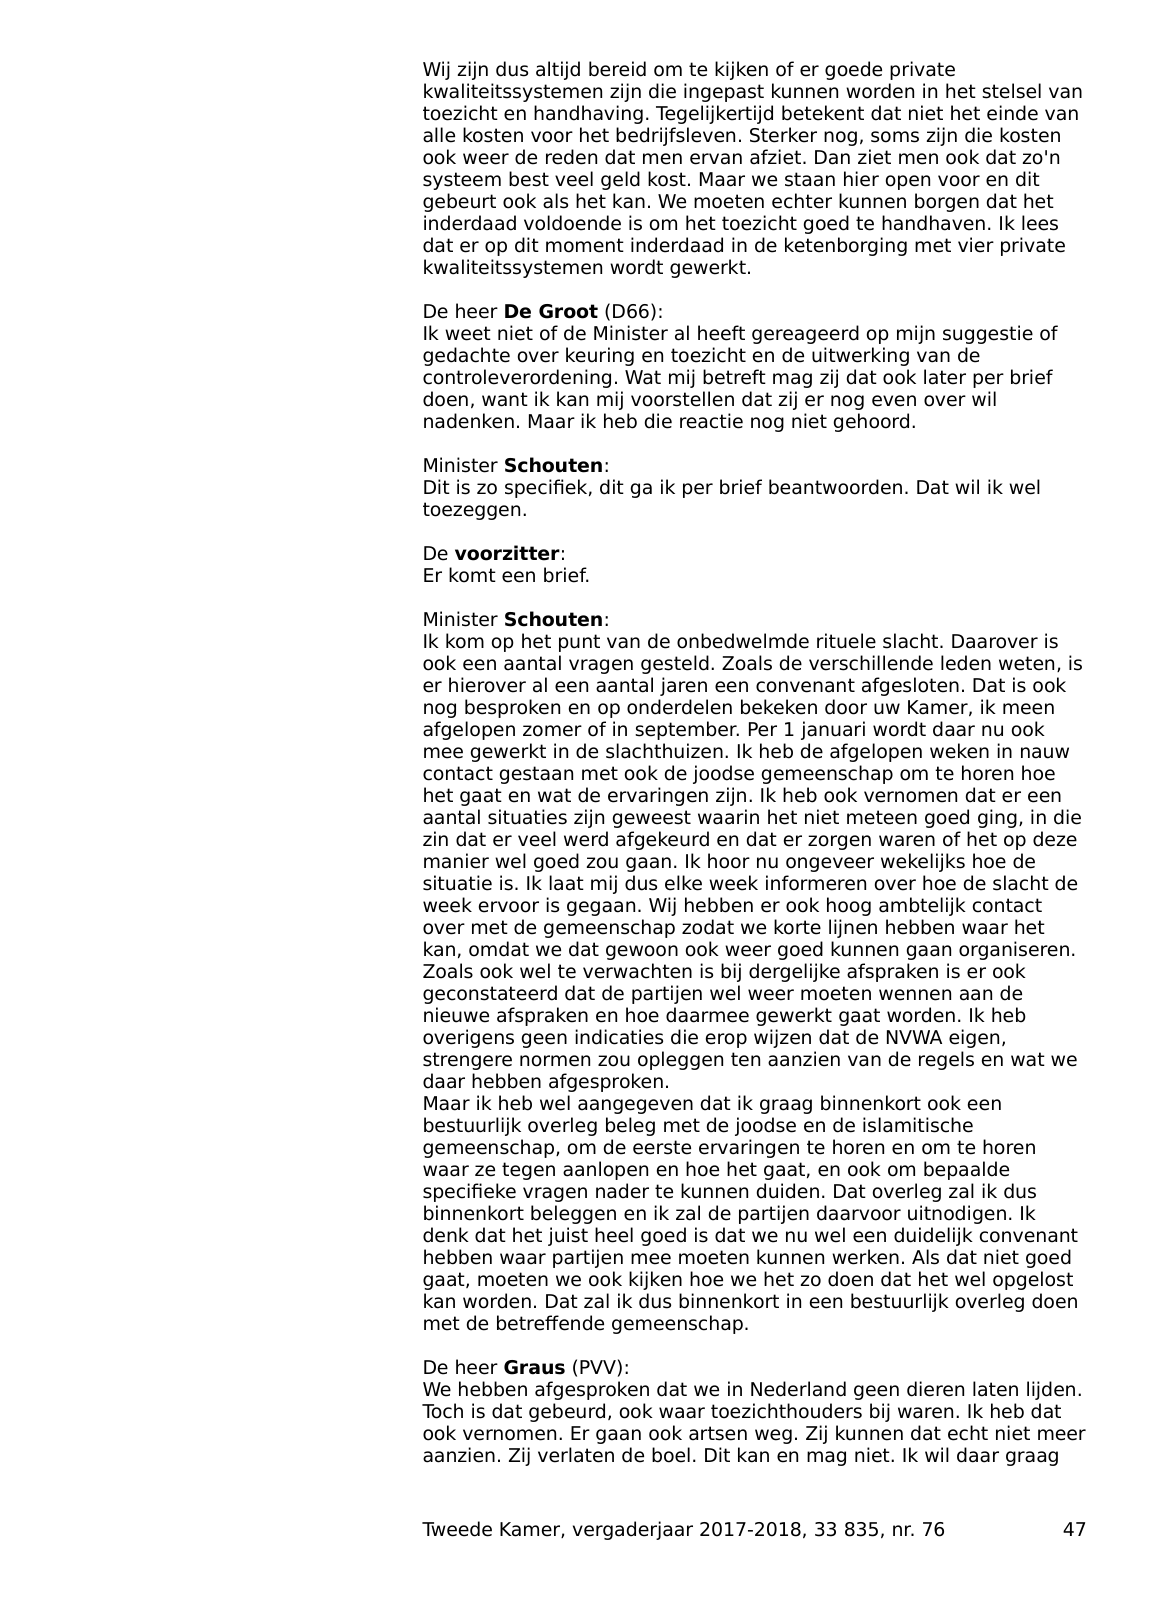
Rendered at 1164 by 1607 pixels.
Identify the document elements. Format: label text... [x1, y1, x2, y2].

text Maar ik heb wel aangegeven dat ik graag binnenkort ook een bestuurlijk overleg beleg met de joodse en de islamitische gemeenschap, om de eerste ervaringen te horen en om te horen waar ze tegen aanlopen en hoe het gaat, en ook om bepaalde specifieke vragen nader te kunnen duiden. Dat overleg zal ik dus binnenkort beleggen en ik zal de partijen daarvoor uitnodigen. Ik denk dat het juist heel goed is dat we nu wel een duidelijk convenant hebben waar partijen mee moeten kunnen werken. Als dat niet goed gaat, moeten we ook kijken hoe we het zo doen dat het wel opgelost kan worden. Dat zal ik dus binnenkort in een bestuurlijk overleg doen met de betreffende gemeenschap. [422, 1093, 1087, 1335]
text De voorzitter: [422, 543, 1087, 565]
text Dit is zo specifiek, dit ga ik per brief beantwoorden. Dat wil ik wel toezeggen. [422, 477, 1087, 521]
text Ik weet niet of de Minister al heeft gereageerd op mijn suggestie of gedachte over keuring en toezicht en de uitwerking van de controleverordening. Wat mij betreft mag zij dat ook later per brief doen, want ik kan mij voorstellen dat zij er nog even over wil nadenken. Maar ik heb die reactie nog niet gehoord. [422, 323, 1087, 433]
text Ik kom op het punt van de onbedwelmde rituele slacht. Daarover is ook een aantal vragen gesteld. Zoals de verschillende leden weten, is er hierover al een aantal jaren een convenant afgesloten. Dat is ook nog besproken en op onderdelen bekeken door uw Kamer, ik meen afgelopen zomer of in september. Per 1 januari wordt daar nu ook mee gewerkt in de slachthuizen. Ik heb de afgelopen weken in nauw contact gestaan met ook de joodse gemeenschap om te horen hoe het gaat en wat de ervaringen zijn. Ik heb ook vernomen dat er een aantal situaties zijn geweest waarin het niet meteen goed ging, in die zin dat er veel werd afgekeurd en dat er zorgen waren of het op deze manier wel goed zou gaan. Ik hoor nu ongeveer wekelijks hoe de situatie is. Ik laat mij dus elke week informeren over hoe de slacht de week ervoor is gegaan. Wij hebben er ook hoog ambtelijk contact over met de gemeenschap zodat we korte lijnen hebben waar het kan, omdat we dat gewoon ook weer goed kunnen gaan organiseren. Zoals ook wel te verwachten is bij dergelijke afspraken is er ook geconstateerd dat de partijen wel weer moeten wennen aan de nieuwe afspraken en hoe daarmee gewerkt gaat worden. Ik heb overigens geen indicaties die erop wijzen dat de NVWA eigen, strengere normen zou opleggen ten aanzien van de regels en wat we daar hebben afgesproken. [422, 631, 1087, 1093]
text De heer De Groot (D66): [422, 301, 1087, 323]
text Er komt een brief. [422, 565, 1087, 587]
text Minister Schouten: [422, 609, 1087, 631]
text Wij zijn dus altijd bereid om te kijken of er goede private kwaliteitssystemen zijn die ingepast kunnen worden in het stelsel van toezicht en handhaving. Tegelijkertijd betekent dat niet het einde van alle kosten voor het bedrijfsleven. Sterker nog, soms zijn die kosten ook weer de reden dat men ervan afziet. Dan ziet men ook dat zo'n systeem best veel geld kost. Maar we staan hier open voor en dit gebeurt ook als het kan. We moeten echter kunnen borgen dat het inderdaad voldoende is om het toezicht goed te handhaven. Ik lees dat er op dit moment inderdaad in de ketenborging met vier private kwaliteitssystemen wordt gewerkt. [422, 59, 1087, 279]
text De heer Graus (PVV): [422, 1357, 1087, 1379]
text We hebben afgesproken dat we in Nederland geen dieren laten lijden. Toch is dat gebeurd, ook waar toezichthouders bij waren. Ik heb dat ook vernomen. Er gaan ook artsen weg. Zij kunnen dat echt niet meer aanzien. Zij verlaten de boel. Dit kan en mag niet. Ik wil daar graag [422, 1379, 1087, 1467]
text Minister Schouten: [422, 455, 1087, 477]
